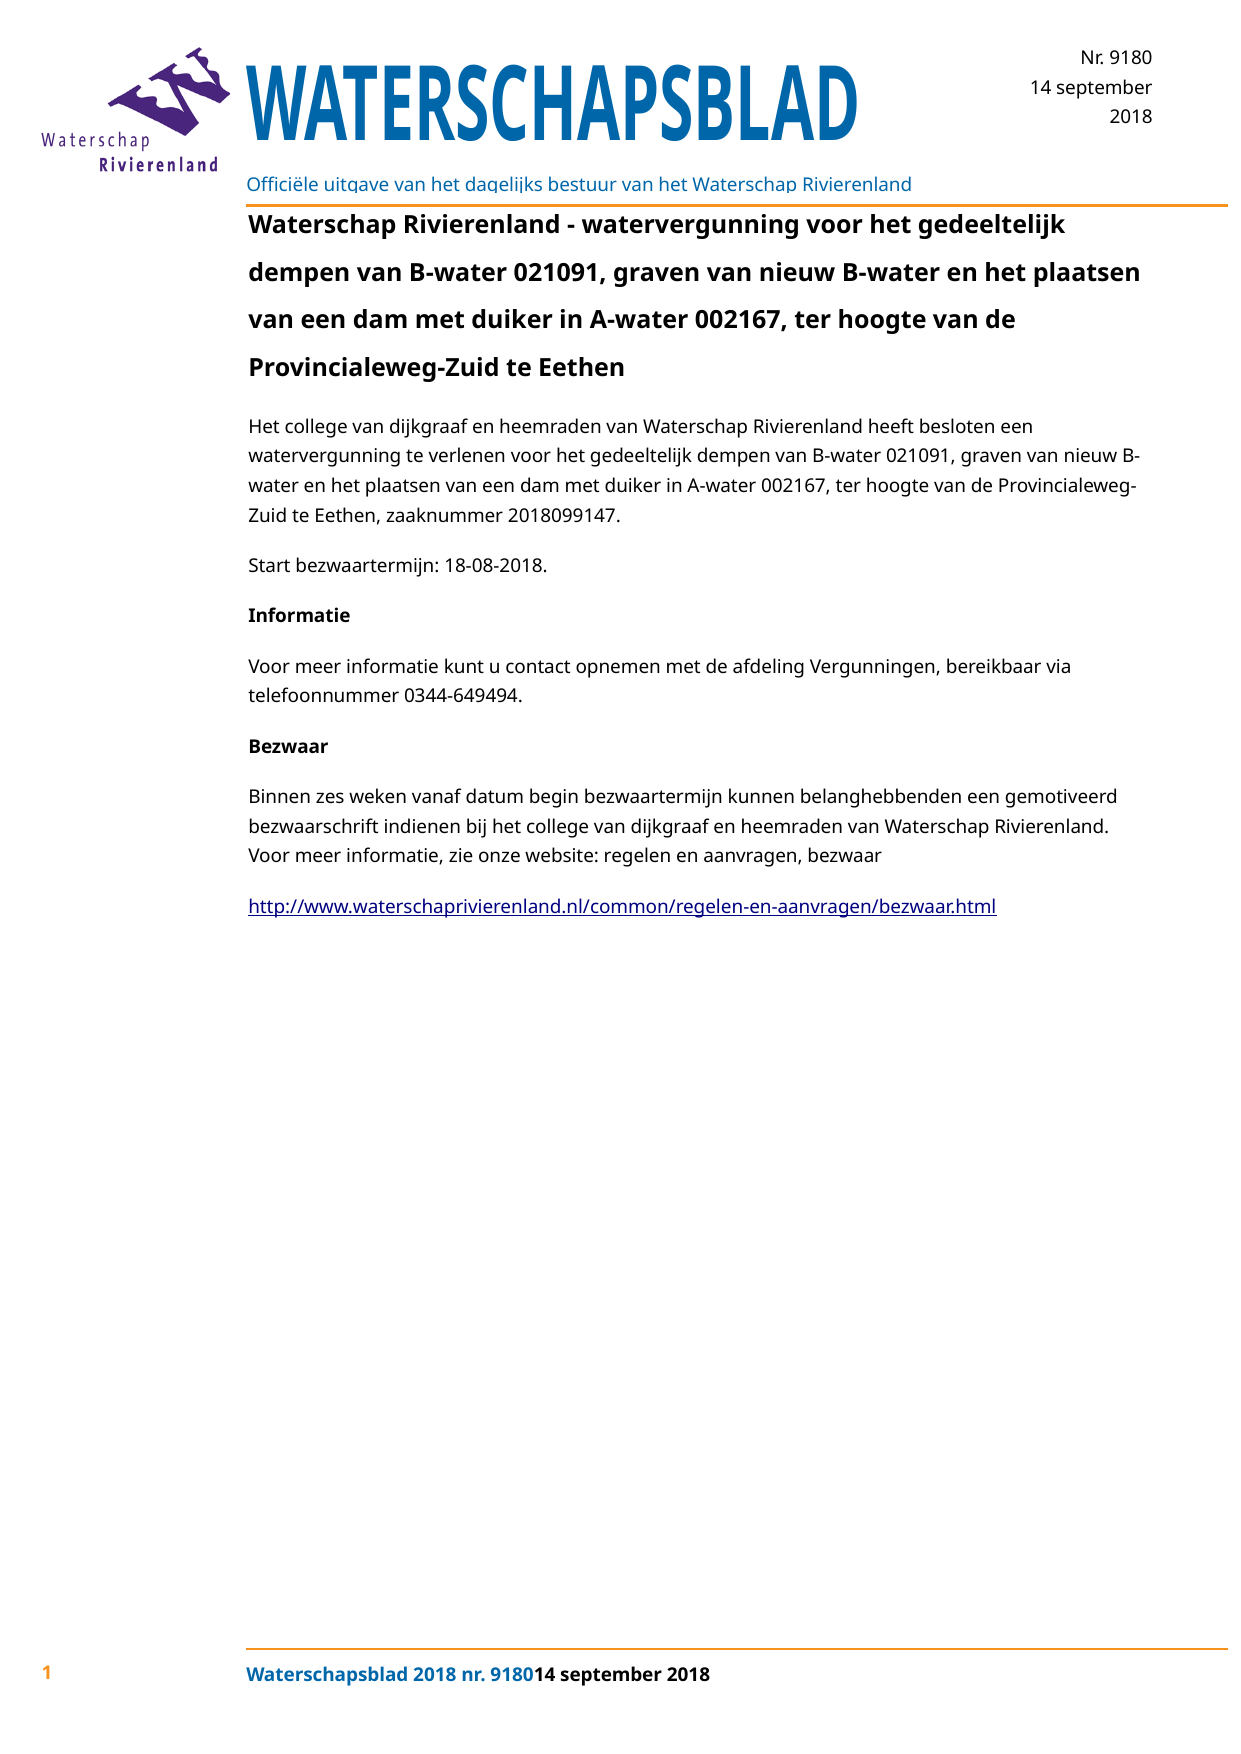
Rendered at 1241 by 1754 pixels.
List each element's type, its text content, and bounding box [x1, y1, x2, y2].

picture [41, 47, 231, 172]
text Informatie [248, 603, 1152, 628]
text Bezwaar [248, 733, 1152, 759]
text Start bezwaartermijn: 18-08-2018. [248, 552, 1152, 578]
text Binnen zes weken vanaf datum begin bezwaartermijn kunnen belanghebbenden een gemotiveerd bezwaarschrift indienen bij het college van dijkgraaf en heemraden van Waterschap Rivierenland. Voor meer informatie, zie onze website: regelen en aanvragen, bezwaar [248, 783, 1152, 868]
text Waterschap Rivierenland - watervergunning voor het gedeeltelijk dempen van B-water 021091, graven van nieuw B-water en het plaatsen van een dam met duiker in A-water 002167, ter hoogte van de Provincialeweg-Zuid te Eethen [248, 207, 1152, 384]
text Het college van dijkgraaf en heemraden van Waterschap Rivierenland heeft besloten een watervergunning te verlenen voor het gedeeltelijk dempen van B-water 021091, graven van nieuw B-water en het plaatsen van een dam met duiker in A-water 002167, ter hoogte van de Provincialeweg-Zuid te Eethen, zaaknummer 2018099147. [248, 413, 1152, 528]
text http://www.waterschaprivierenland.nl/common/regelen-en-aanvragen/bezwaar.html [248, 893, 1152, 919]
text Voor meer informatie kunt u contact opnemen met de afdeling Vergunningen, bereikbaar via telefoonnummer 0344-649494. [248, 653, 1152, 708]
